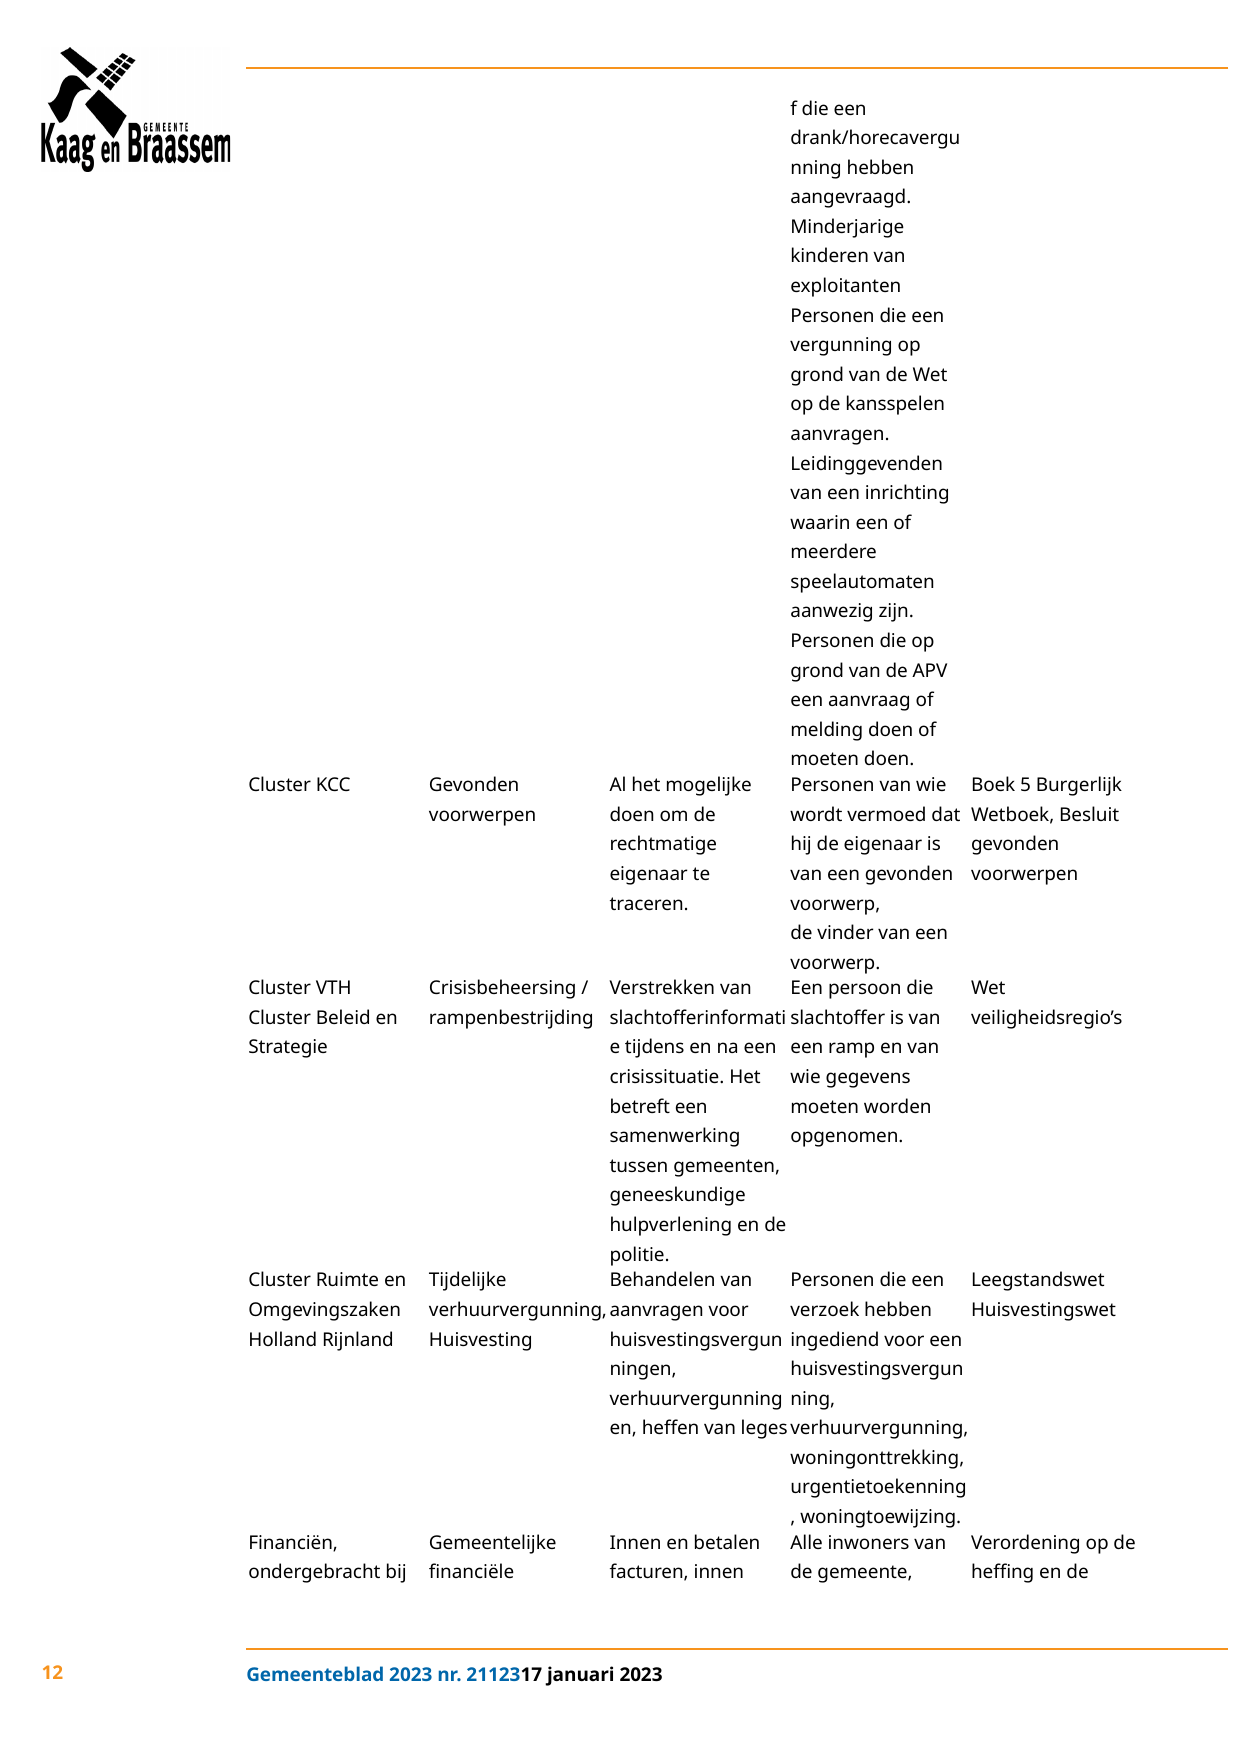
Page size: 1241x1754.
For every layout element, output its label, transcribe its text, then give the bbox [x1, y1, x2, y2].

table_cell Een persoon die slachtoffer is van een ramp en van wie gegevens moeten worden opgenomen. [790, 975, 971, 1267]
table_cell Innen en betalen facturen, innen [609, 1529, 790, 1584]
table_cell Boek 5 Burgerlijk Wetboek, Besluit gevonden voorwerpen [971, 771, 1152, 974]
table_cell [609, 95, 790, 771]
table_cell [429, 95, 609, 771]
table_cell Gemeentelijke financiële [429, 1529, 609, 1584]
table_cell Crisisbeheersing / rampenbestrijding [429, 975, 609, 1267]
table_cell Cluster VTH Cluster Beleid en Strategie [248, 975, 429, 1267]
table_cell Financiën, ondergebracht bij [248, 1529, 429, 1584]
table_cell Cluster KCC [248, 771, 429, 974]
table_cell Verordening op de heffing en de [971, 1529, 1152, 1584]
table_cell Alle inwoners van de gemeente, [790, 1529, 971, 1584]
table_cell Al het mogelijke doen om de rechtmatige eigenaar te traceren. [609, 771, 790, 974]
picture [41, 47, 231, 172]
table_cell Cluster Ruimte en Omgevingszaken Holland Rijnland [248, 1267, 429, 1529]
table_cell Personen die een verzoek hebben ingediend voor een huisvestingsvergunning, verhuurvergunning, woningonttrekking, urgentietoekenning, woningtoewijzing. [790, 1267, 971, 1529]
table_cell Gevonden voorwerpen [429, 771, 609, 974]
table_cell Leegstandswet Huisvestingswet [971, 1267, 1152, 1529]
table_cell [248, 95, 429, 771]
table_cell f die een drank/horecavergunning hebben aangevraagd. Minderjarige kinderen van exploitanten Personen die een vergunning op grond van de Wet op de kansspelen aanvragen. Leidinggevenden van een inrichting waarin een of meerdere speelautomaten aanwezig zijn. Personen die op grond van de APV een aanvraag of melding doen of moeten doen. [790, 95, 971, 771]
table_cell Behandelen van aanvragen voor huisvestingsvergunningen, verhuurvergunningen, heffen van leges [609, 1267, 790, 1529]
table_cell Personen van wie wordt vermoed dat hij de eigenaar is van een gevonden voorwerp, de vinder van een voorwerp. [790, 771, 971, 974]
table_cell [971, 95, 1152, 771]
table_cell Wet veiligheidsregio’s [971, 975, 1152, 1267]
table_cell Tijdelijke verhuurvergunning, Huisvesting [429, 1267, 609, 1529]
table_cell Verstrekken van slachtofferinformatie tijdens en na een crisissituatie. Het betreft een samenwerking tussen gemeenten, geneeskundige hulpverlening en de politie. [609, 975, 790, 1267]
